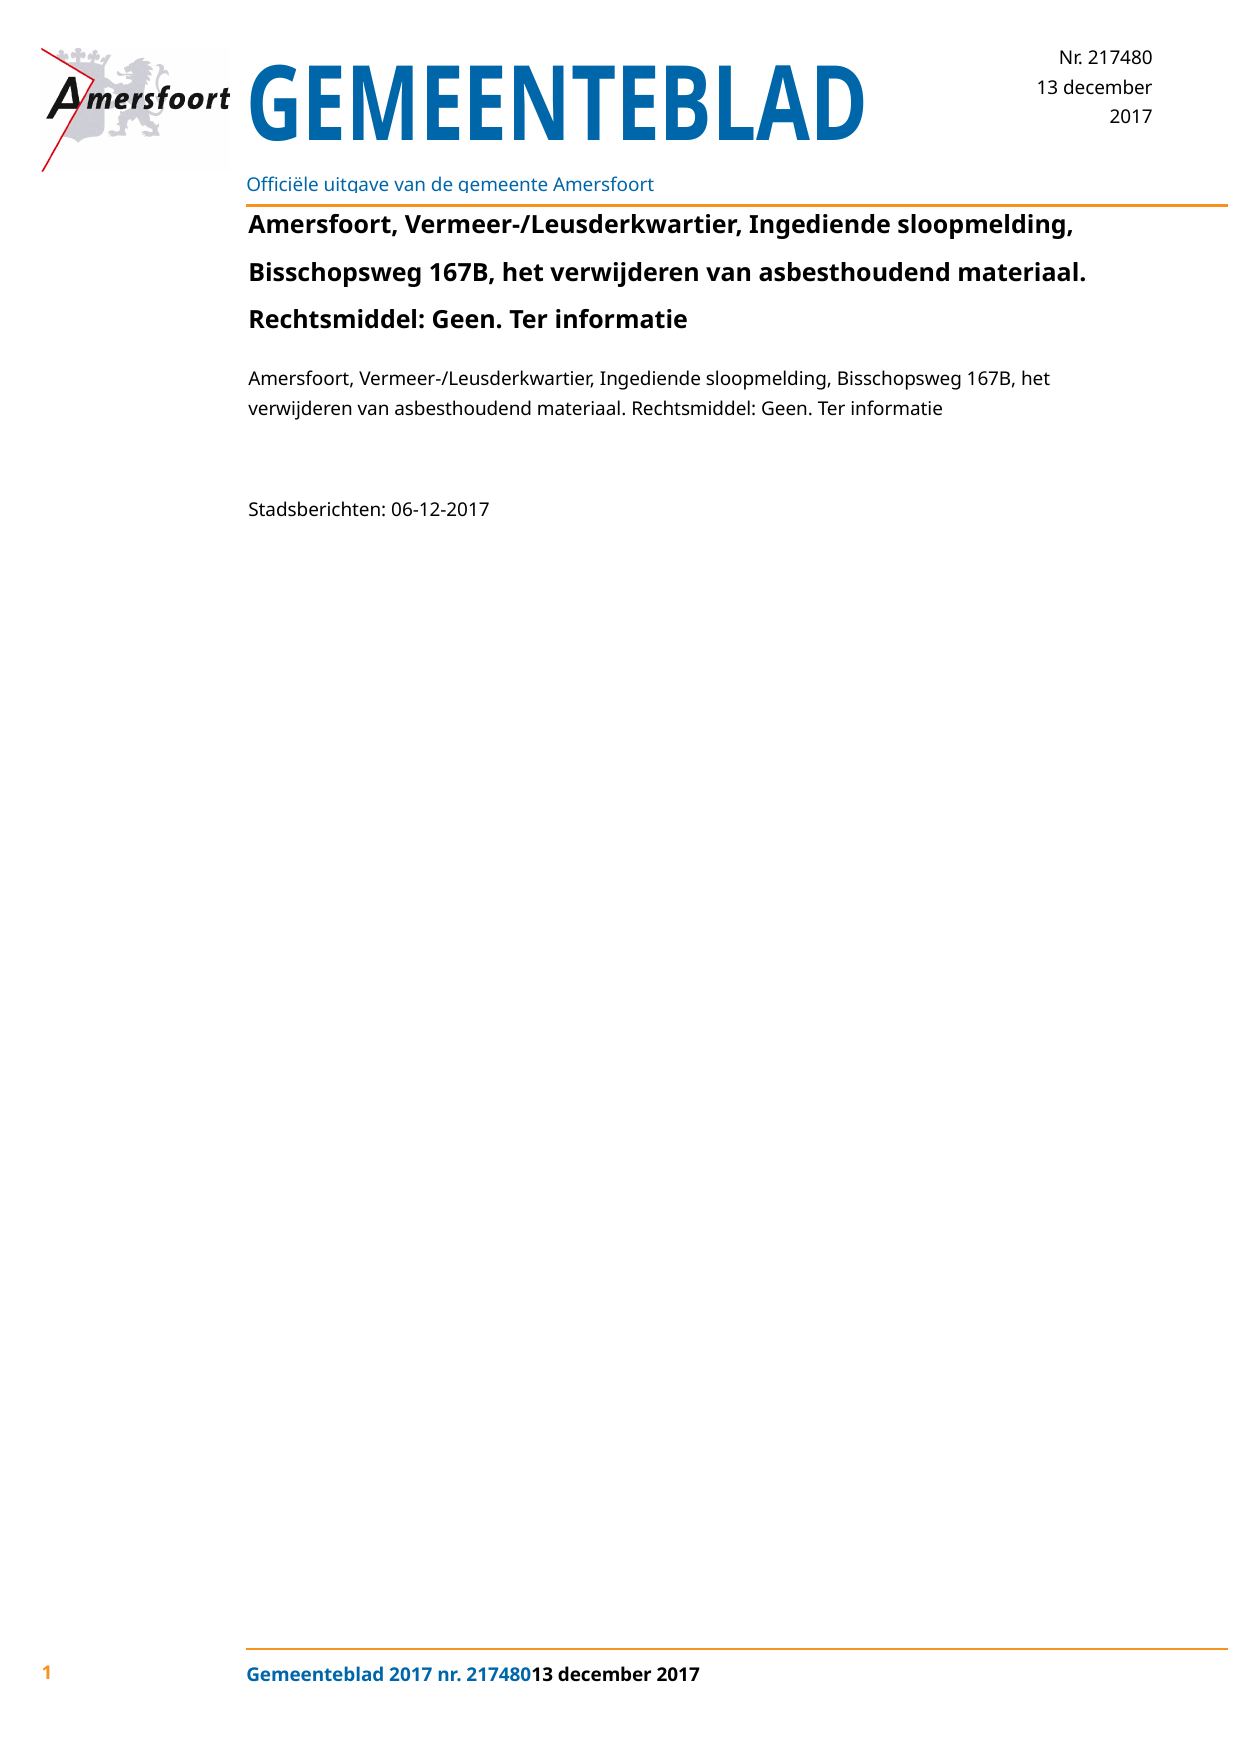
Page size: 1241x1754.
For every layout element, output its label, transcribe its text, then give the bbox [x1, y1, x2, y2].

text Amersfoort, Vermeer-/Leusderkwartier, Ingediende sloopmelding, Bisschopsweg 167B, het verwijderen van asbesthoudend materiaal. Rechtsmiddel: Geen. Ter informatie [248, 366, 1152, 421]
text Stadsberichten: 06-12-2017 [248, 496, 1152, 522]
picture [41, 47, 231, 172]
text Amersfoort, Vermeer-/Leusderkwartier, Ingediende sloopmelding, Bisschopsweg 167B, het verwijderen van asbesthoudend materiaal. Rechtsmiddel: Geen. Ter informatie [248, 207, 1152, 336]
